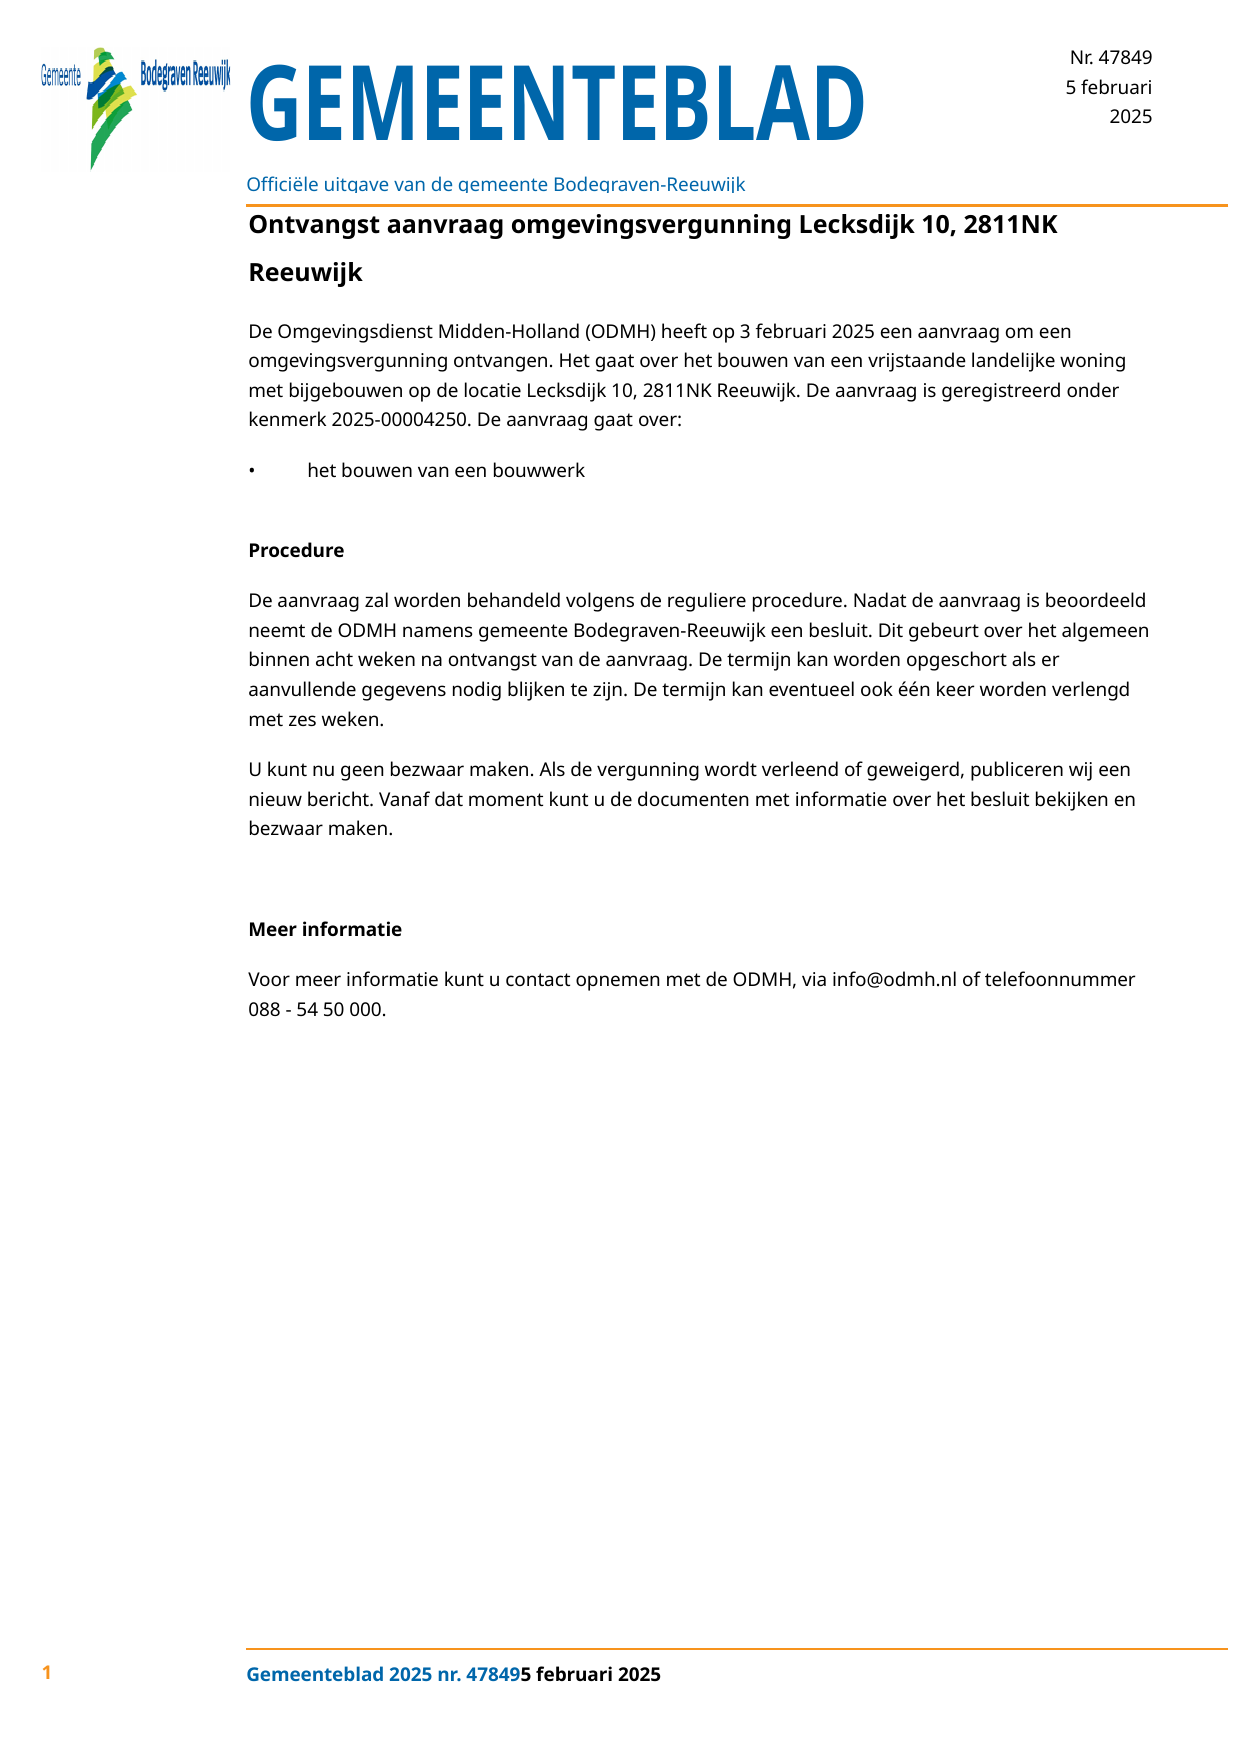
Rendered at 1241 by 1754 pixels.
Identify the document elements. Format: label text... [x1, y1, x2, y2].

text Voor meer informatie kunt u contact opnemen met de ODMH, via info@odmh.nl of telefoonnummer 088 - 54 50 000. [248, 967, 1152, 1022]
text De aanvraag zal worden behandeld volgens de reguliere procedure. Nadat de aanvraag is beoordeeld neemt de ODMH namens gemeente Bodegraven-Reeuwijk een besluit. Dit gebeurt over het algemeen binnen acht weken na ontvangst van de aanvraag. De termijn kan worden opgeschort als er aanvullende gegevens nodig blijken te zijn. De termijn kan eventueel ook één keer worden verlengd met zes weken. [248, 587, 1152, 732]
text Meer informatie [248, 916, 1152, 942]
text Ontvangst aanvraag omgevingsvergunning Lecksdijk 10, 2811NK Reeuwijk [248, 207, 1152, 288]
text U kunt nu geen bezwaar maken. Als de vergunning wordt verleend of geweigerd, publiceren wij een nieuw bericht. Vanaf dat moment kunt u de documenten met informatie over het besluit bekijken en bezwaar maken. [248, 756, 1152, 841]
text De Omgevingsdienst Midden-Holland (ODMH) heeft op 3 februari 2025 een aanvraag om een omgevingsvergunning ontvangen. Het gaat over het bouwen van een vrijstaande landelijke woning met bijgebouwen op de locatie Lecksdijk 10, 2811NK Reeuwijk. De aanvraag is geregistreerd onder kenmerk 2025-00004250. De aanvraag gaat over: [248, 318, 1152, 432]
list het bouwen van een bouwwerk [248, 457, 1152, 483]
text Procedure [248, 537, 1152, 563]
picture [41, 47, 231, 172]
